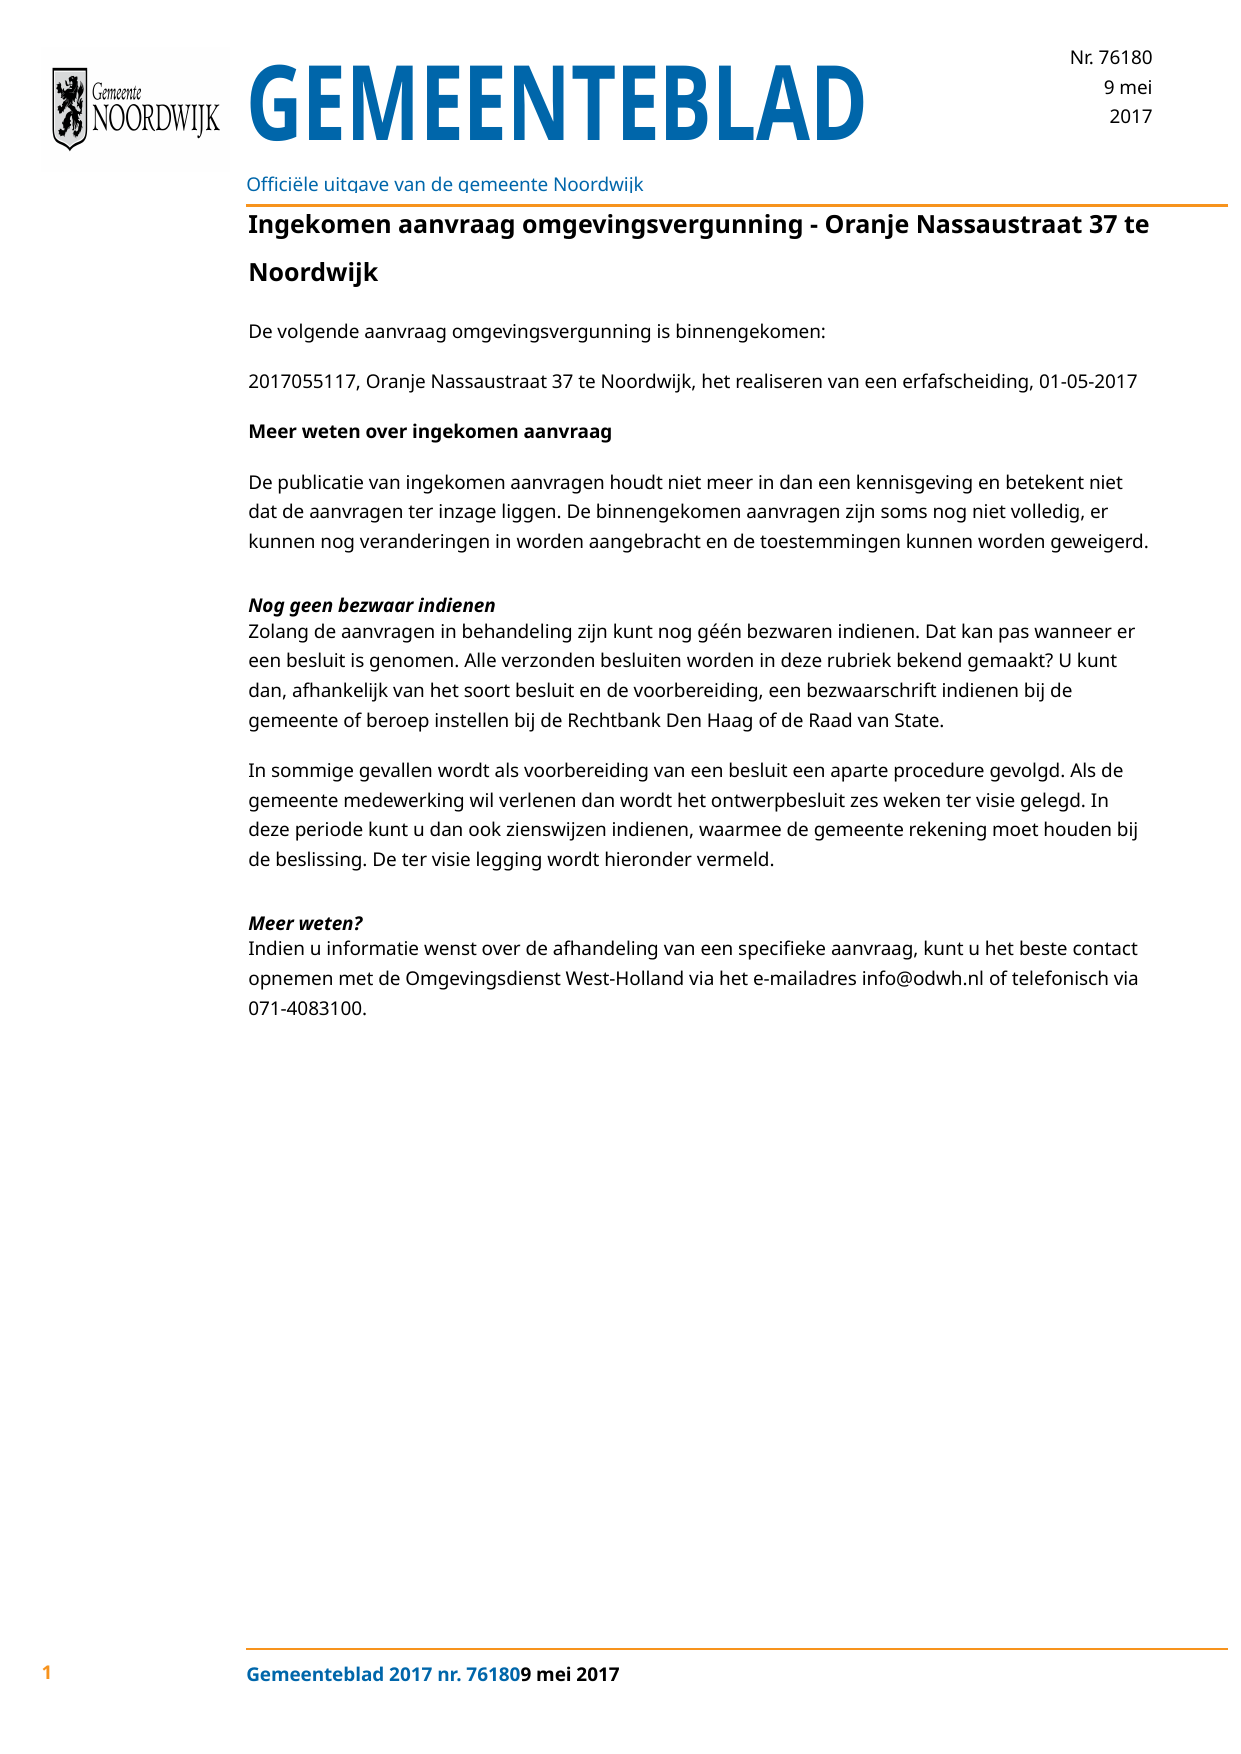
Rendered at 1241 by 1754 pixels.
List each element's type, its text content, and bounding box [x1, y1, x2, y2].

text Zolang de aanvragen in behandeling zijn kunt nog géén bezwaren indienen. Dat kan pas wanneer er een besluit is genomen. Alle verzonden besluiten worden in deze rubriek bekend gemaakt? U kunt dan, afhankelijk van het soort besluit en de voorbereiding, een bezwaarschrift indienen bij de gemeente of beroep instellen bij de Rechtbank Den Haag of de Raad van State. [248, 618, 1152, 732]
text Meer weten over ingekomen aanvraag [248, 419, 1152, 444]
text Ingekomen aanvraag omgevingsvergunning - Oranje Nassaustraat 37 te Noordwijk [248, 207, 1152, 288]
text Meer weten? [248, 910, 1152, 936]
text 2017055117, Oranje Nassaustraat 37 te Noordwijk, het realiseren van een erfafscheiding, 01-05-2017 [248, 368, 1152, 394]
text Indien u informatie wenst over de afhandeling van een specifieke aanvraag, kunt u het beste contact opnemen met de Omgevingsdienst West-Holland via het e-mailadres info@odwh.nl of telefonisch via 071-4083100. [248, 936, 1152, 1021]
text De publicatie van ingekomen aanvragen houdt niet meer in dan een kennisgeving en betekent niet dat de aanvragen ter inzage liggen. De binnengekomen aanvragen zijn soms nog niet volledig, er kunnen nog veranderingen in worden aangebracht en de toestemmingen kunnen worden geweigerd. [248, 469, 1152, 554]
text Nog geen bezwaar indienen [248, 592, 1152, 618]
text In sommige gevallen wordt als voorbereiding van een besluit een aparte procedure gevolgd. Als de gemeente medewerking wil verlenen dan wordt het ontwerpbesluit zes weken ter visie gelegd. In deze periode kunt u dan ook zienswijzen indienen, waarmee de gemeente rekening moet houden bij de beslissing. De ter visie legging wordt hieronder vermeld. [248, 757, 1152, 872]
text De volgende aanvraag omgevingsvergunning is binnengekomen: [248, 318, 1152, 344]
picture [41, 47, 231, 172]
